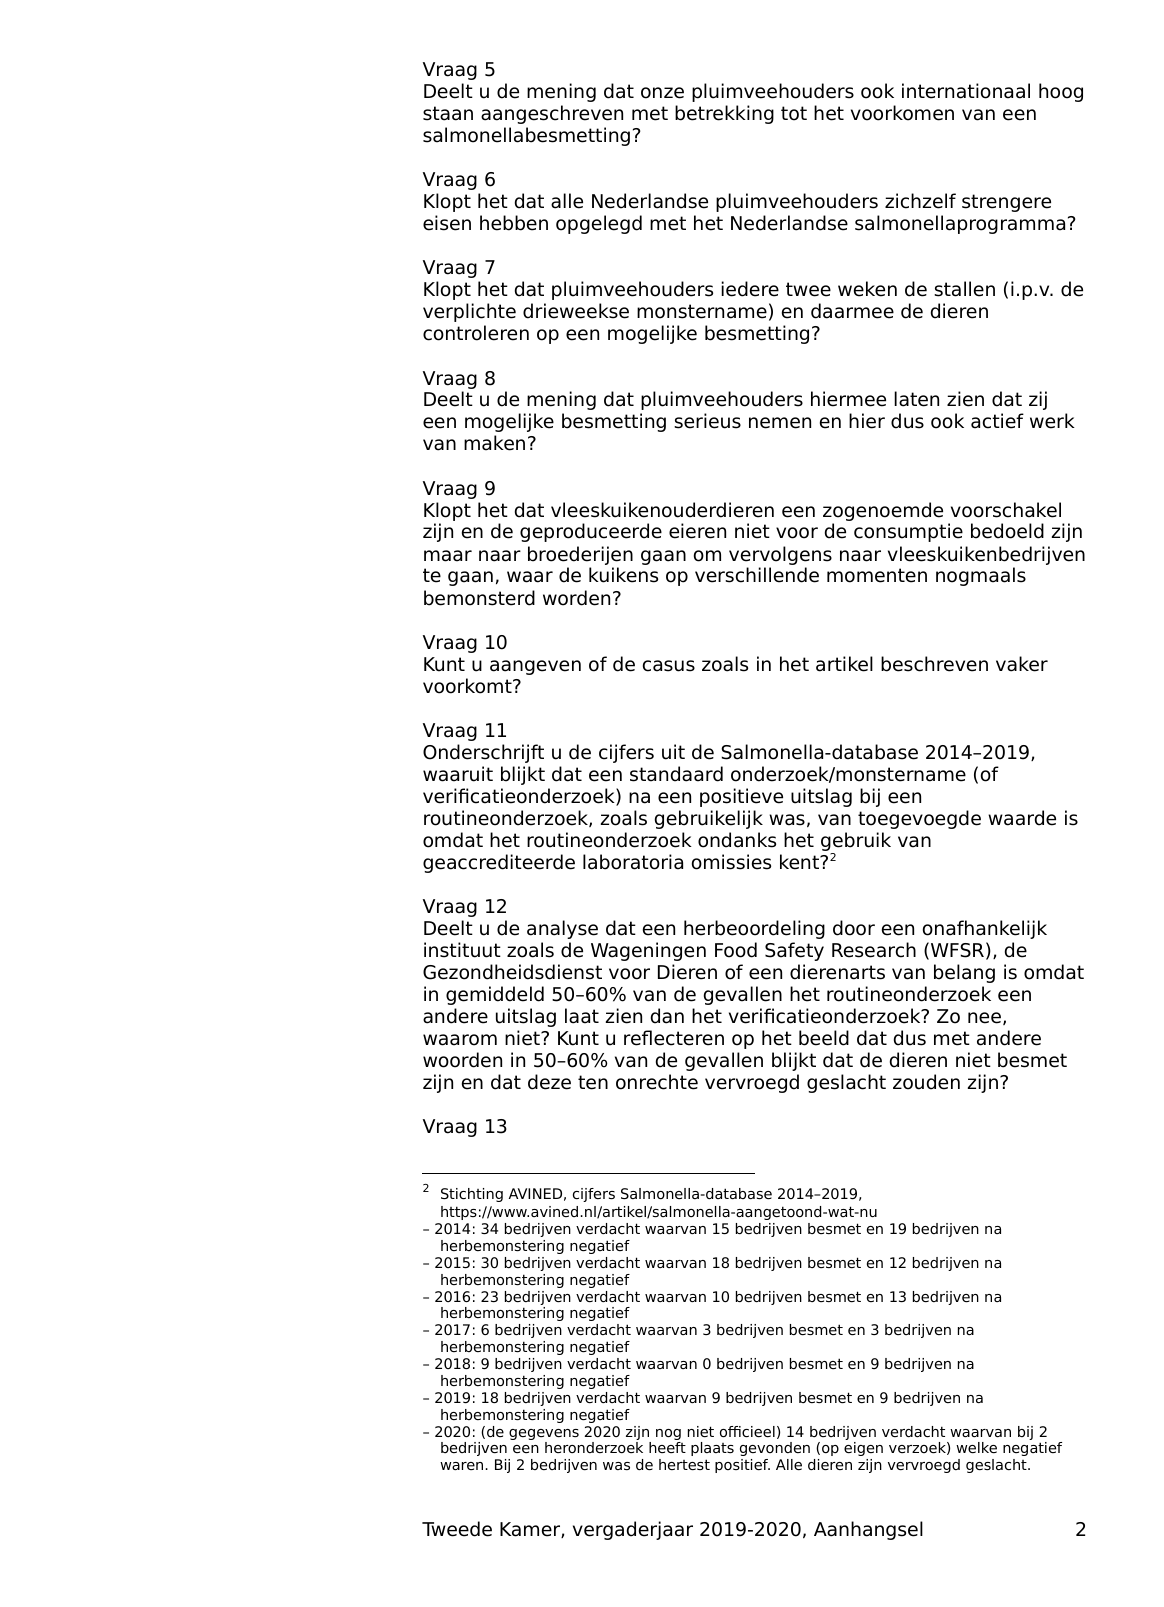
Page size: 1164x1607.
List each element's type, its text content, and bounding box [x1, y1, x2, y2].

text – 2019: 18 bedrijven verdacht waarvan 9 bedrijven besmet en 9 bedrijven na herbemonstering negatief [422, 1390, 1087, 1424]
text Klopt het dat vleeskuikenouderdieren een zogenoemde voorschakel zijn en de geproduceerde eieren niet voor de consumptie bedoeld zijn maar naar broederijen gaan om vervolgens naar vleeskuikenbedrijven te gaan, waar de kuikens op verschillende momenten nogmaals bemonsterd worden? [422, 499, 1087, 609]
text – 2017: 6 bedrijven verdacht waarvan 3 bedrijven besmet en 3 bedrijven na herbemonstering negatief [422, 1322, 1087, 1356]
text – 2015: 30 bedrijven verdacht waarvan 18 bedrijven besmet en 12 bedrijven na herbemonstering negatief [422, 1255, 1087, 1289]
text Vraag 9 [422, 477, 1087, 499]
text – 2020: (de gegevens 2020 zijn nog niet officieel) 14 bedrijven verdacht waarvan bij 2 bedrijven een heronderzoek heeft plaats gevonden (op eigen verzoek) welke negatief waren. Bij 2 bedrijven was de hertest positief. Alle dieren zijn vervroegd geslacht. [422, 1424, 1087, 1474]
text Vraag 13 [422, 1116, 1087, 1138]
text Deelt u de mening dat onze pluimveehouders ook internationaal hoog staan aangeschreven met betrekking tot het voorkomen van een salmonellabesmetting? [422, 81, 1087, 147]
text Klopt het dat alle Nederlandse pluimveehouders zichzelf strengere eisen hebben opgelegd met het Nederlandse salmonellaprogramma? [422, 191, 1087, 235]
text – 2018: 9 bedrijven verdacht waarvan 0 bedrijven besmet en 9 bedrijven na herbemonstering negatief [422, 1356, 1087, 1390]
text Vraag 6 [422, 169, 1087, 191]
text Kunt u aangeven of de casus zoals in het artikel beschreven vaker voorkomt? [422, 653, 1087, 697]
text Klopt het dat pluimveehouders iedere twee weken de stallen (i.p.v. de verplichte drieweekse monstername) en daarmee de dieren controleren op een mogelijke besmetting? [422, 279, 1087, 345]
text Stichting AVINED, cijfers Salmonella-database 2014–2019, https://www.avined.nl/artikel/salmonella-aangetoond-wat-nu [422, 1182, 1087, 1221]
text Deelt u de analyse dat een herbeoordeling door een onafhankelijk instituut zoals de Wageningen Food Safety Research (WFSR), de Gezondheidsdienst voor Dieren of een dierenarts van belang is omdat in gemiddeld 50–60% van de gevallen het routineonderzoek een andere uitslag laat zien dan het verificatieonderzoek? Zo nee, waarom niet? Kunt u reflecteren op het beeld dat dus met andere woorden in 50–60% van de gevallen blijkt dat de dieren niet besmet zijn en dat deze ten onrechte vervroegd geslacht zouden zijn? [422, 918, 1087, 1093]
text – 2016: 23 bedrijven verdacht waarvan 10 bedrijven besmet en 13 bedrijven na herbemonstering negatief [422, 1289, 1087, 1322]
text Deelt u de mening dat pluimveehouders hiermee laten zien dat zij een mogelijke besmetting serieus nemen en hier dus ook actief werk van maken? [422, 389, 1087, 455]
text – 2014: 34 bedrijven verdacht waarvan 15 bedrijven besmet en 19 bedrijven na herbemonstering negatief [422, 1221, 1087, 1255]
text Vraag 11 [422, 720, 1087, 742]
text Vraag 8 [422, 367, 1087, 389]
text Onderschrijft u de cijfers uit de Salmonella-database 2014–2019, waaruit blijkt dat een standaard onderzoek/monstername (of verificatieonderzoek) na een positieve uitslag bij een routineonderzoek, zoals gebruikelijk was, van toegevoegde waarde is omdat het routineonderzoek ondanks het gebruik van geaccrediteerde laboratoria omissies kent? [422, 742, 1087, 873]
text Vraag 10 [422, 632, 1087, 653]
text Vraag 5 [422, 59, 1087, 81]
text Vraag 7 [422, 257, 1087, 279]
text Vraag 12 [422, 896, 1087, 918]
